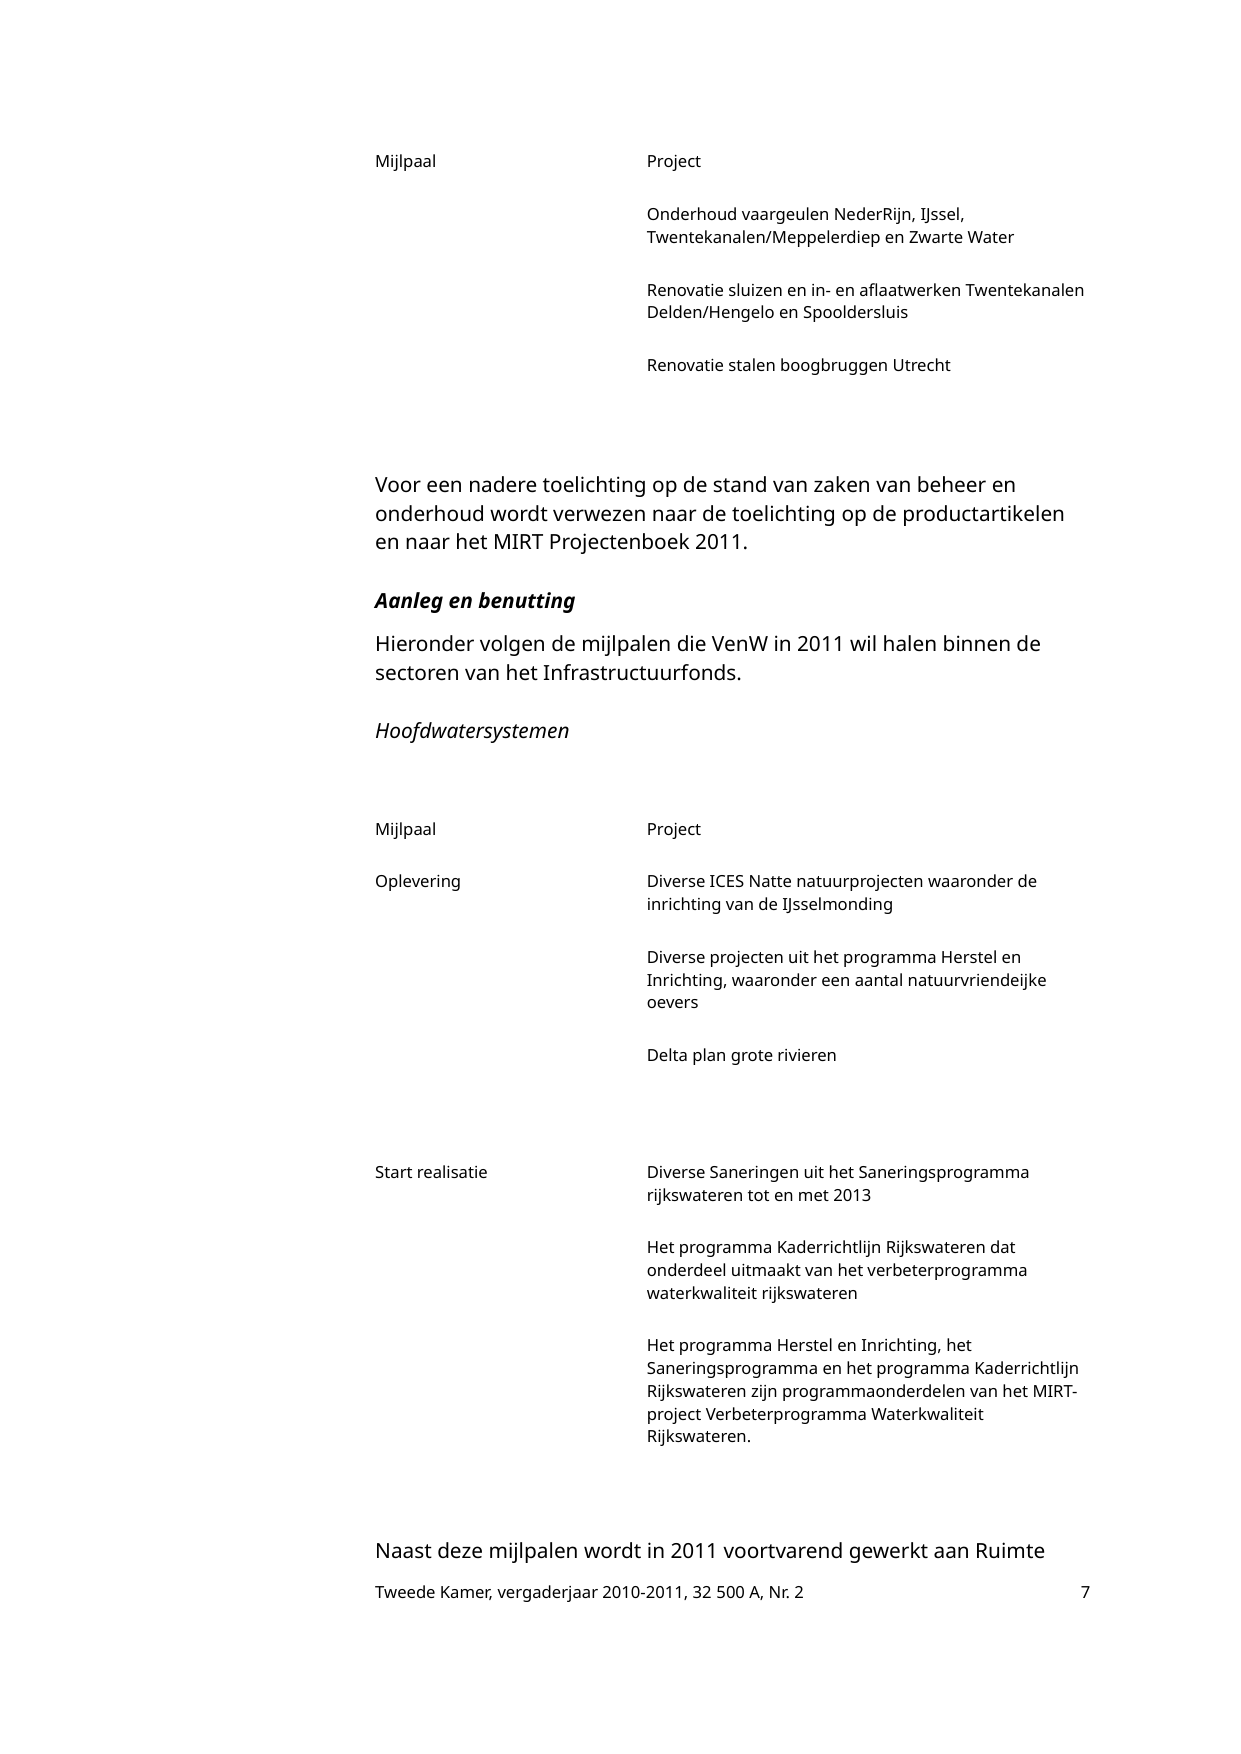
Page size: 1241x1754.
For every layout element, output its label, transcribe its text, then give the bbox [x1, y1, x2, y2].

table_cell Oplevering [375, 870, 647, 946]
table_cell [375, 1236, 647, 1334]
table_cell [375, 946, 647, 1044]
table_cell Het programma Herstel en Inrichting, het Saneringsprogramma en het programma Kaderrichtlijn Rijkswateren zijn programmaonderdelen van het MIRT-project Verbeterprogramma Waterkwaliteit Rijkswateren. [647, 1334, 1090, 1478]
table_header Project [647, 818, 1090, 870]
table_cell [647, 1102, 1090, 1161]
text Hoofdwatersystemen [375, 716, 1090, 744]
table_cell Diverse Saneringen uit het Saneringsprogramma rijkswateren tot en met 2013 [647, 1161, 1090, 1236]
table_cell [375, 278, 647, 353]
text Hieronder volgen de mijlpalen die VenW in 2011 wil halen binnen de sectoren van het Infrastructuurfonds. [375, 629, 1090, 686]
table_cell Diverse ICES Natte natuurprojecten waaronder de inrichting van de IJsselmonding [647, 870, 1090, 946]
table_cell Delta plan grote rivieren [647, 1044, 1090, 1102]
table_cell Het programma Kaderrichtlijn Rijkswateren dat onderdeel uitmaakt van het verbeterprogramma waterkwaliteit rijkswateren [647, 1236, 1090, 1334]
table_header Project [647, 150, 1090, 203]
table_cell [375, 354, 647, 412]
table_cell Renovatie stalen boogbruggen Utrecht [647, 354, 1090, 412]
table_cell [375, 1102, 647, 1161]
table_header Mijlpaal [375, 818, 647, 870]
text Voor een nadere toelichting op de stand van zaken van beheer en onderhoud wordt verwezen naar de toelichting op de productartikelen en naar het MIRT Projectenboek 2011. [375, 470, 1090, 556]
text Naast deze mijlpalen wordt in 2011 voortvarend gewerkt aan Ruimte [375, 1536, 1090, 1564]
table_cell [375, 203, 647, 278]
table_header Mijlpaal [375, 150, 647, 203]
table_cell Diverse projecten uit het programma Herstel en Inrichting, waaronder een aantal natuurvriendeijke oevers [647, 946, 1090, 1044]
table_cell [375, 1044, 647, 1102]
table_cell [375, 1334, 647, 1478]
text Aanleg en benutting [375, 586, 1090, 614]
table_cell Renovatie sluizen en in- en aflaatwerken Twentekanalen Delden/Hengelo en Spooldersluis [647, 278, 1090, 353]
table_cell Onderhoud vaargeulen NederRijn, IJssel, Twentekanalen/Meppelerdiep en Zwarte Water [647, 203, 1090, 278]
table_cell Start realisatie [375, 1161, 647, 1236]
